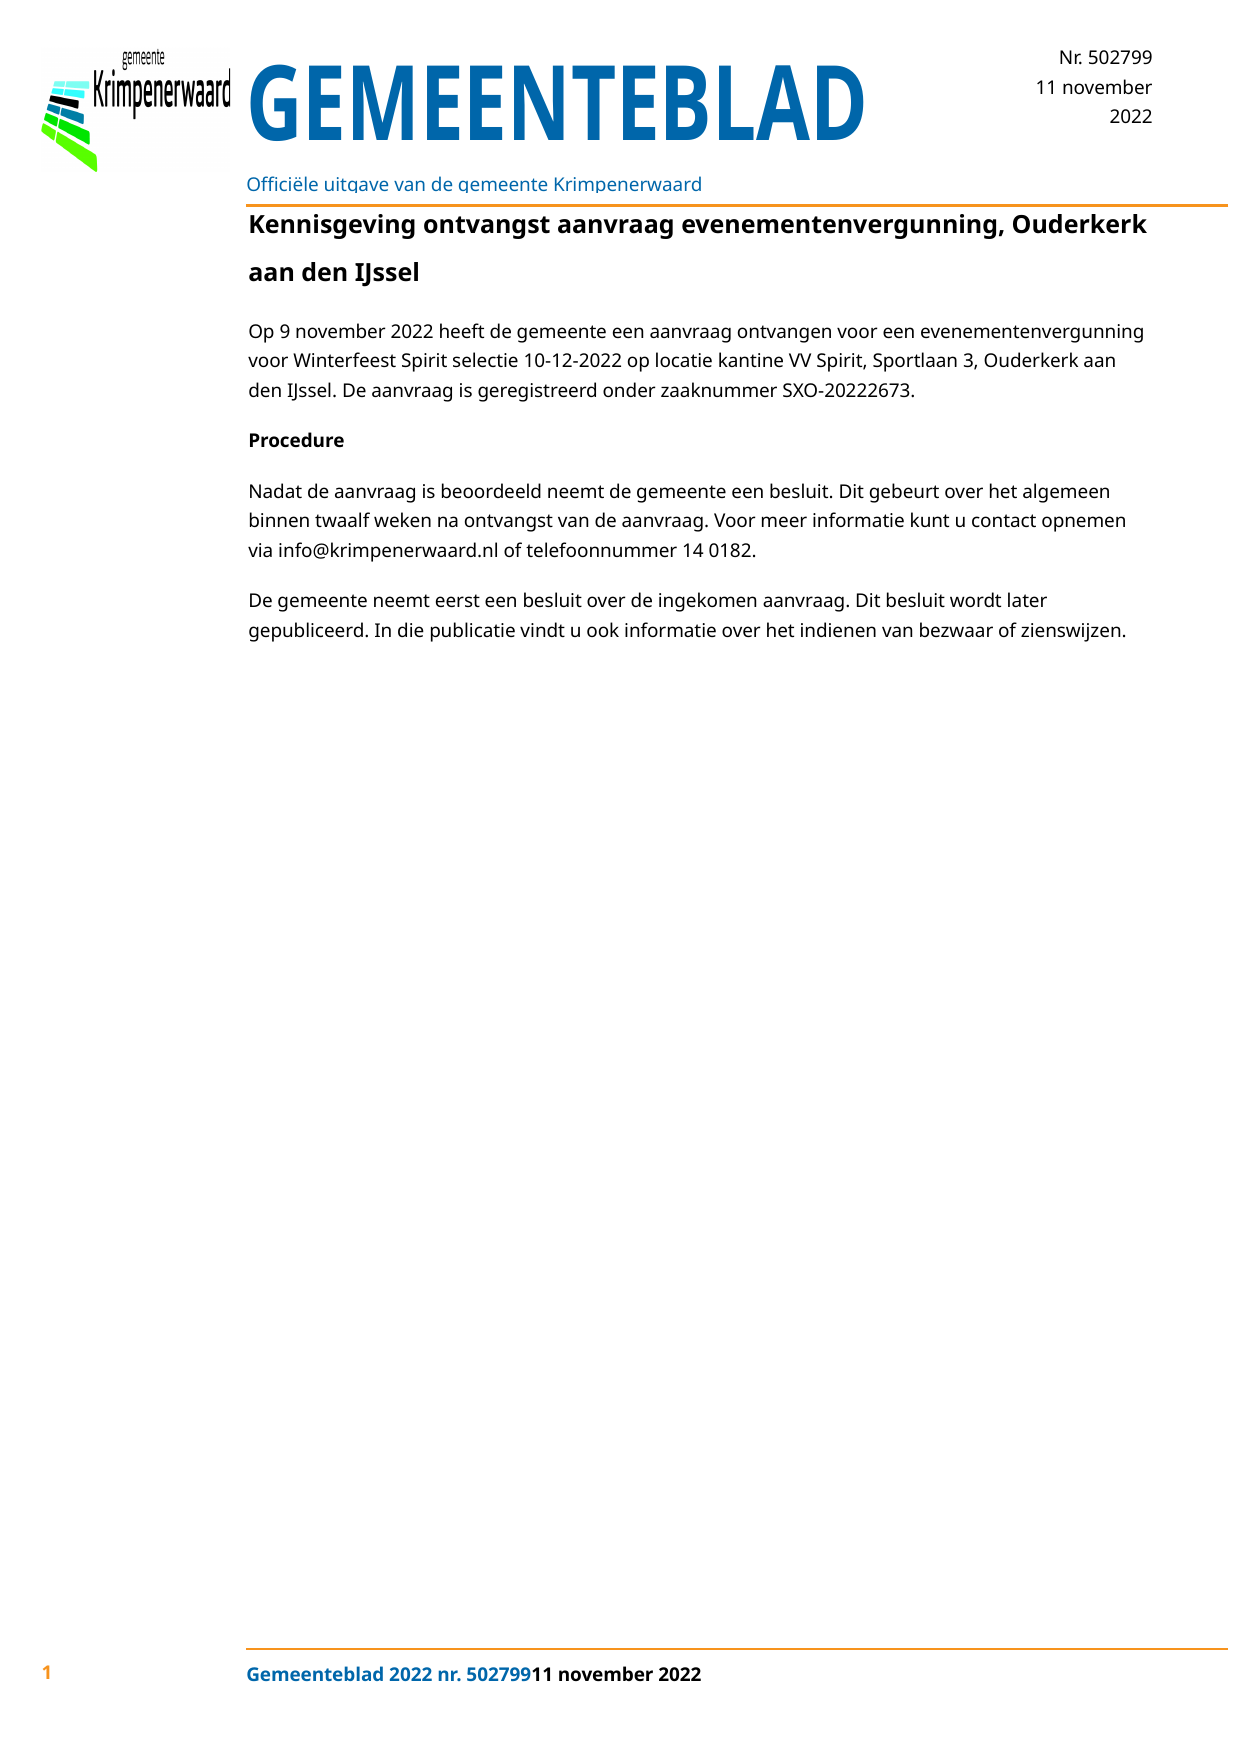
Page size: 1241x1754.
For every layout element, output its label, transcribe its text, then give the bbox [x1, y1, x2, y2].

picture [41, 47, 231, 172]
text Kennisgeving ontvangst aanvraag evenementenvergunning, Ouderkerk aan den IJssel [248, 207, 1152, 288]
text Procedure [248, 427, 1152, 453]
text De gemeente neemt eerst een besluit over de ingekomen aanvraag. Dit besluit wordt later gepubliceerd. In die publicatie vindt u ook informatie over het indienen van bezwaar of zienswijzen. [248, 587, 1152, 643]
text Op 9 november 2022 heeft de gemeente een aanvraag ontvangen voor een evenementenvergunning voor Winterfeest Spirit selectie 10-12-2022 op locatie kantine VV Spirit, Sportlaan 3, Ouderkerk aan den IJssel. De aanvraag is geregistreerd onder zaaknummer SXO-20222673. [248, 318, 1152, 403]
text Nadat de aanvraag is beoordeeld neemt de gemeente een besluit. Dit gebeurt over het algemeen binnen twaalf weken na ontvangst van de aanvraag. Voor meer informatie kunt u contact opnemen via info@krimpenerwaard.nl of telefoonnummer 14 0182. [248, 478, 1152, 563]
